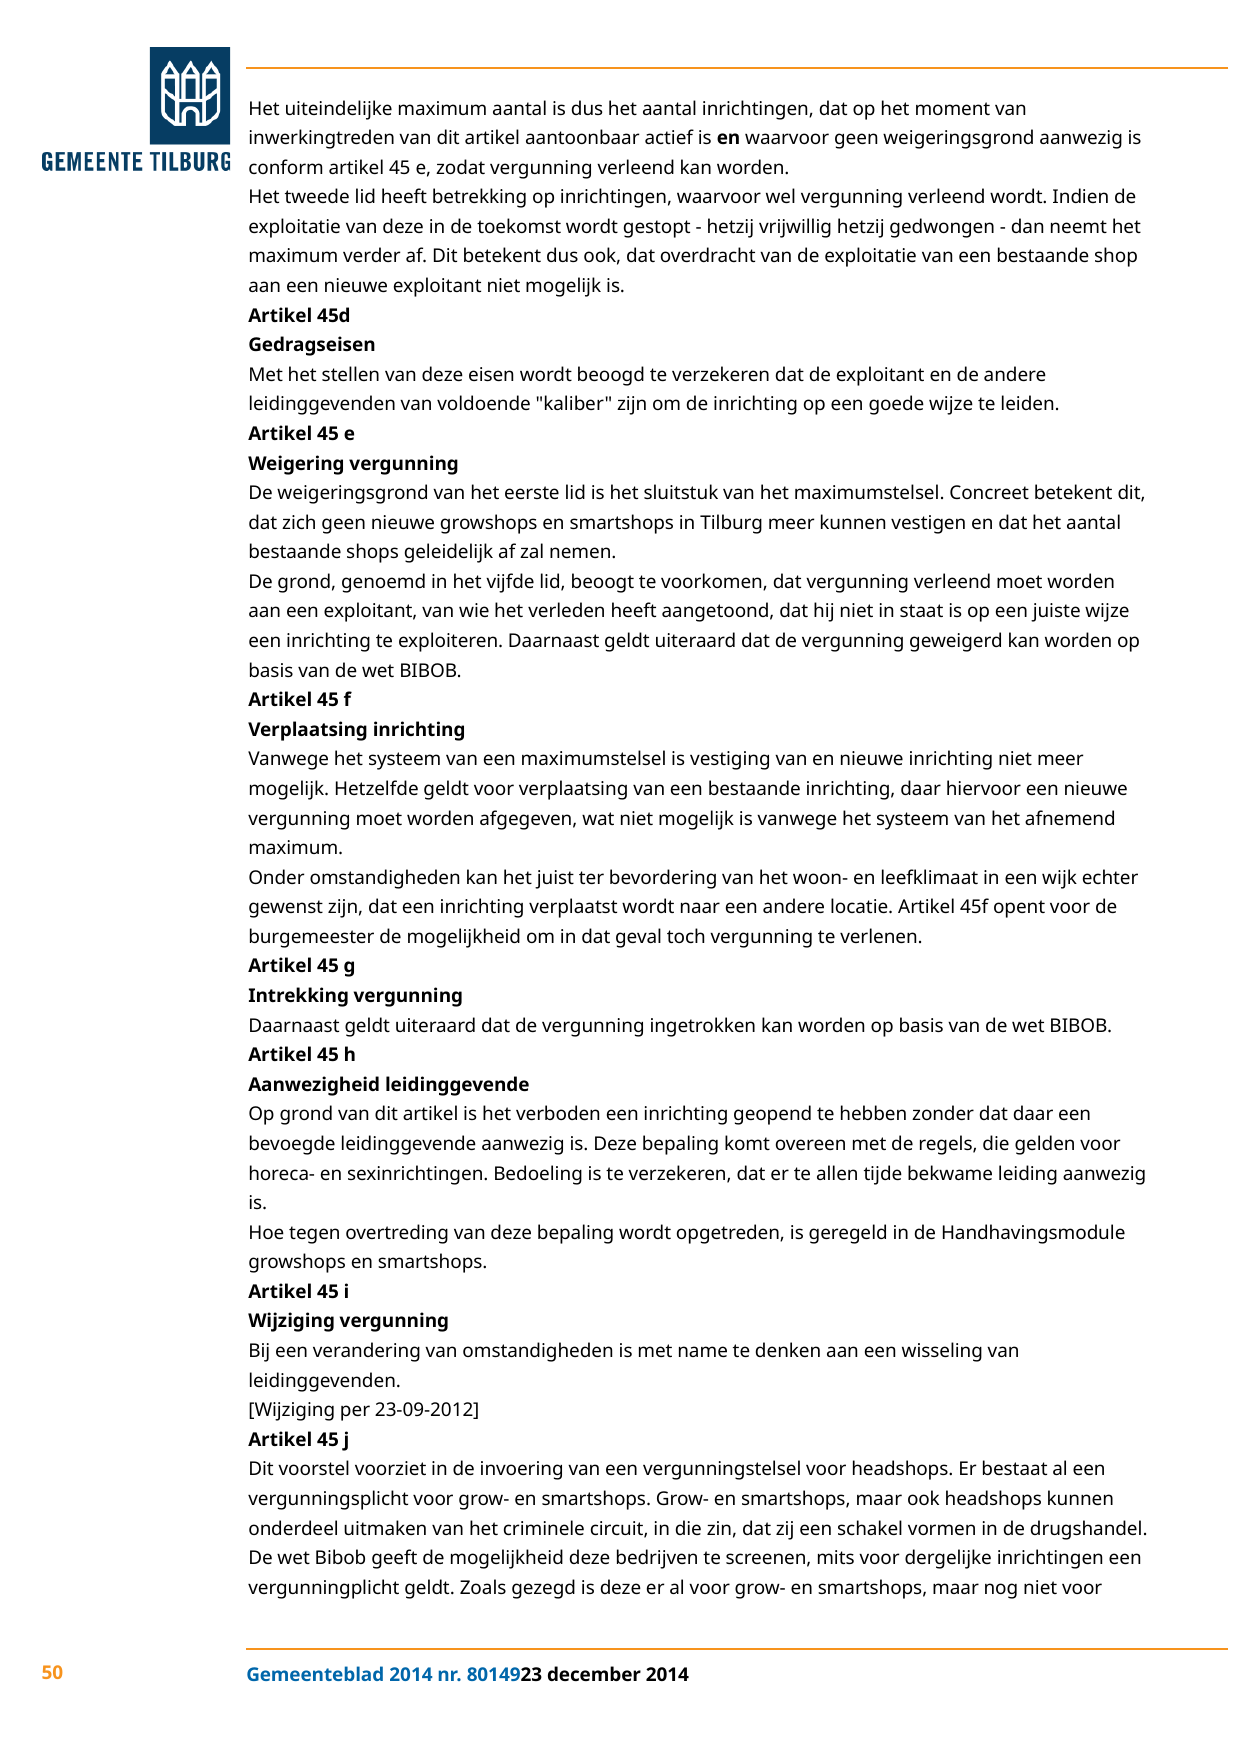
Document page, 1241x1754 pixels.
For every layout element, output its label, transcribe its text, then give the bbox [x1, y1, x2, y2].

text Artikel 45 i [248, 1278, 1152, 1304]
text Artikel 45 j [248, 1426, 1152, 1452]
text Wijziging vergunning [248, 1308, 1152, 1333]
text Het tweede lid heeft betrekking op inrichtingen, waarvoor wel vergunning verleend wordt. Indien de exploitatie van deze in de toekomst wordt gestopt - hetzij vrijwillig hetzij gedwongen - dan neemt het maximum verder af. Dit betekent dus ook, dat overdracht van de exploitatie van een bestaande shop aan een nieuwe exploitant niet mogelijk is. [248, 183, 1152, 298]
text Dit voorstel voorziet in de invoering van een vergunningstelsel voor headshops. Er bestaat al een vergunningsplicht voor grow- en smartshops. Grow- en smartshops, maar ook headshops kunnen onderdeel uitmaken van het criminele circuit, in die zin, dat zij een schakel vormen in de drugshandel. De wet Bibob geeft de mogelijkheid deze bedrijven te screenen, mits voor dergelijke inrichtingen een vergunningplicht geldt. Zoals gezegd is deze er al voor grow- en smartshops, maar nog niet voor [248, 1456, 1152, 1600]
text Weigering vergunning [248, 450, 1152, 476]
picture [41, 47, 231, 172]
text Verplaatsing inrichting [248, 716, 1152, 742]
text De grond, genoemd in het vijfde lid, beoogt te voorkomen, dat vergunning verleend moet worden aan een exploitant, van wie het verleden heeft aangetoond, dat hij niet in staat is op een juiste wijze een inrichting te exploiteren. Daarnaast geldt uiteraard dat de vergunning geweigerd kan worden op basis van de wet BIBOB. [248, 568, 1152, 683]
text Bij een verandering van omstandigheden is met name te denken aan een wisseling van leidinggevenden. [248, 1337, 1152, 1393]
text Aanwezigheid leidinggevende [248, 1071, 1152, 1097]
text Intrekking vergunning [248, 982, 1152, 1008]
text Het uiteindelijke maximum aantal is dus het aantal inrichtingen, dat op het moment van inwerkingtreden van dit artikel aantoonbaar actief is en waarvoor geen weigeringsgrond aanwezig is conform artikel 45 e, zodat vergunning verleend kan worden. [248, 95, 1152, 180]
text Artikel 45 h [248, 1041, 1152, 1067]
text Artikel 45d [248, 302, 1152, 328]
text Daarnaast geldt uiteraard dat de vergunning ingetrokken kan worden op basis van de wet BIBOB. [248, 1012, 1152, 1038]
text Artikel 45 e [248, 420, 1152, 446]
text Gedragseisen [248, 331, 1152, 357]
text Vanwege het systeem van een maximumstelsel is vestiging van en nieuwe inrichting niet meer mogelijk. Hetzelfde geldt voor verplaatsing van een bestaande inrichting, daar hiervoor een nieuwe vergunning moet worden afgegeven, wat niet mogelijk is vanwege het systeem van het afnemend maximum. [248, 746, 1152, 860]
text De weigeringsgrond van het eerste lid is het sluitstuk van het maximumstelsel. Concreet betekent dit, dat zich geen nieuwe growshops en smartshops in Tilburg meer kunnen vestigen en dat het aantal bestaande shops geleidelijk af zal nemen. [248, 479, 1152, 564]
text [Wijziging per 23-09-2012] [248, 1396, 1152, 1422]
text Met het stellen van deze eisen wordt beoogd te verzekeren dat de exploitant en de andere leidinggevenden van voldoende "kaliber" zijn om de inrichting op een goede wijze te leiden. [248, 361, 1152, 416]
text Onder omstandigheden kan het juist ter bevordering van het woon- en leefklimaat in een wijk echter gewenst zijn, dat een inrichting verplaatst wordt naar een andere locatie. Artikel 45f opent voor de burgemeester de mogelijkheid om in dat geval toch vergunning te verlenen. [248, 864, 1152, 949]
text Op grond van dit artikel is het verboden een inrichting geopend te hebben zonder dat daar een bevoegde leidinggevende aanwezig is. Deze bepaling komt overeen met de regels, die gelden voor horeca- en sexinrichtingen. Bedoeling is te verzekeren, dat er te allen tijde bekwame leiding aanwezig is. [248, 1101, 1152, 1215]
text Hoe tegen overtreding van deze bepaling wordt opgetreden, is geregeld in de Handhavingsmodule growshops en smartshops. [248, 1219, 1152, 1274]
text Artikel 45 f [248, 686, 1152, 712]
text Artikel 45 g [248, 953, 1152, 978]
